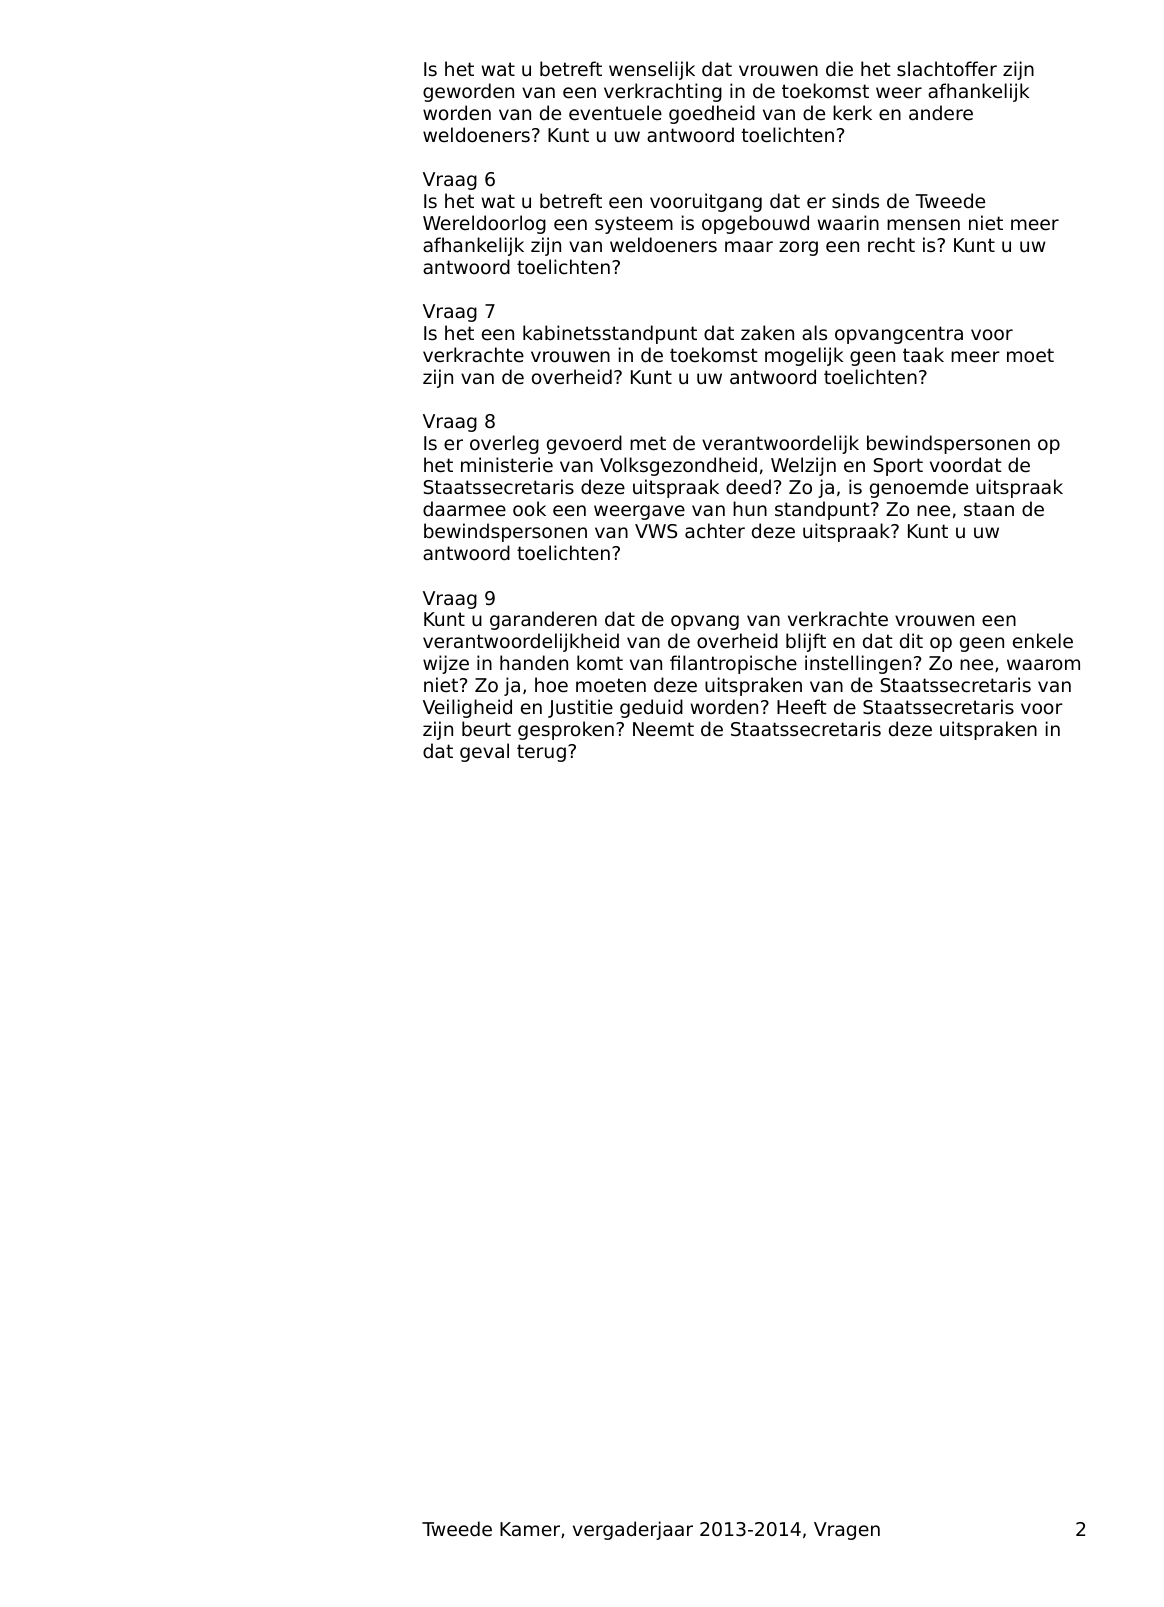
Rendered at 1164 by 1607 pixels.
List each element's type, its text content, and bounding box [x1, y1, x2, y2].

text Vraag 6 [422, 169, 1087, 191]
text Is het een kabinetsstandpunt dat zaken als opvangcentra voor verkrachte vrouwen in de toekomst mogelijk geen taak meer moet zijn van de overheid? Kunt u uw antwoord toelichten? [422, 323, 1087, 389]
text Kunt u garanderen dat de opvang van verkrachte vrouwen een verantwoordelijkheid van de overheid blijft en dat dit op geen enkele wijze in handen komt van filantropische instellingen? Zo nee, waarom niet? Zo ja, hoe moeten deze uitspraken van de Staatssecretaris van Veiligheid en Justitie geduid worden? Heeft de Staatssecretaris voor zijn beurt gesproken? Neemt de Staatssecretaris deze uitspraken in dat geval terug? [422, 609, 1087, 763]
text Is het wat u betreft een vooruitgang dat er sinds de Tweede Wereldoorlog een systeem is opgebouwd waarin mensen niet meer afhankelijk zijn van weldoeners maar zorg een recht is? Kunt u uw antwoord toelichten? [422, 191, 1087, 279]
text Is het wat u betreft wenselijk dat vrouwen die het slachtoffer zijn geworden van een verkrachting in de toekomst weer afhankelijk worden van de eventuele goedheid van de kerk en andere weldoeners? Kunt u uw antwoord toelichten? [422, 59, 1087, 147]
text Vraag 8 [422, 411, 1087, 433]
text Is er overleg gevoerd met de verantwoordelijk bewindspersonen op het ministerie van Volksgezondheid, Welzijn en Sport voordat de Staatssecretaris deze uitspraak deed? Zo ja, is genoemde uitspraak daarmee ook een weergave van hun standpunt? Zo nee, staan de bewindspersonen van VWS achter deze uitspraak? Kunt u uw antwoord toelichten? [422, 433, 1087, 565]
text Vraag 7 [422, 301, 1087, 323]
text Vraag 9 [422, 587, 1087, 609]
